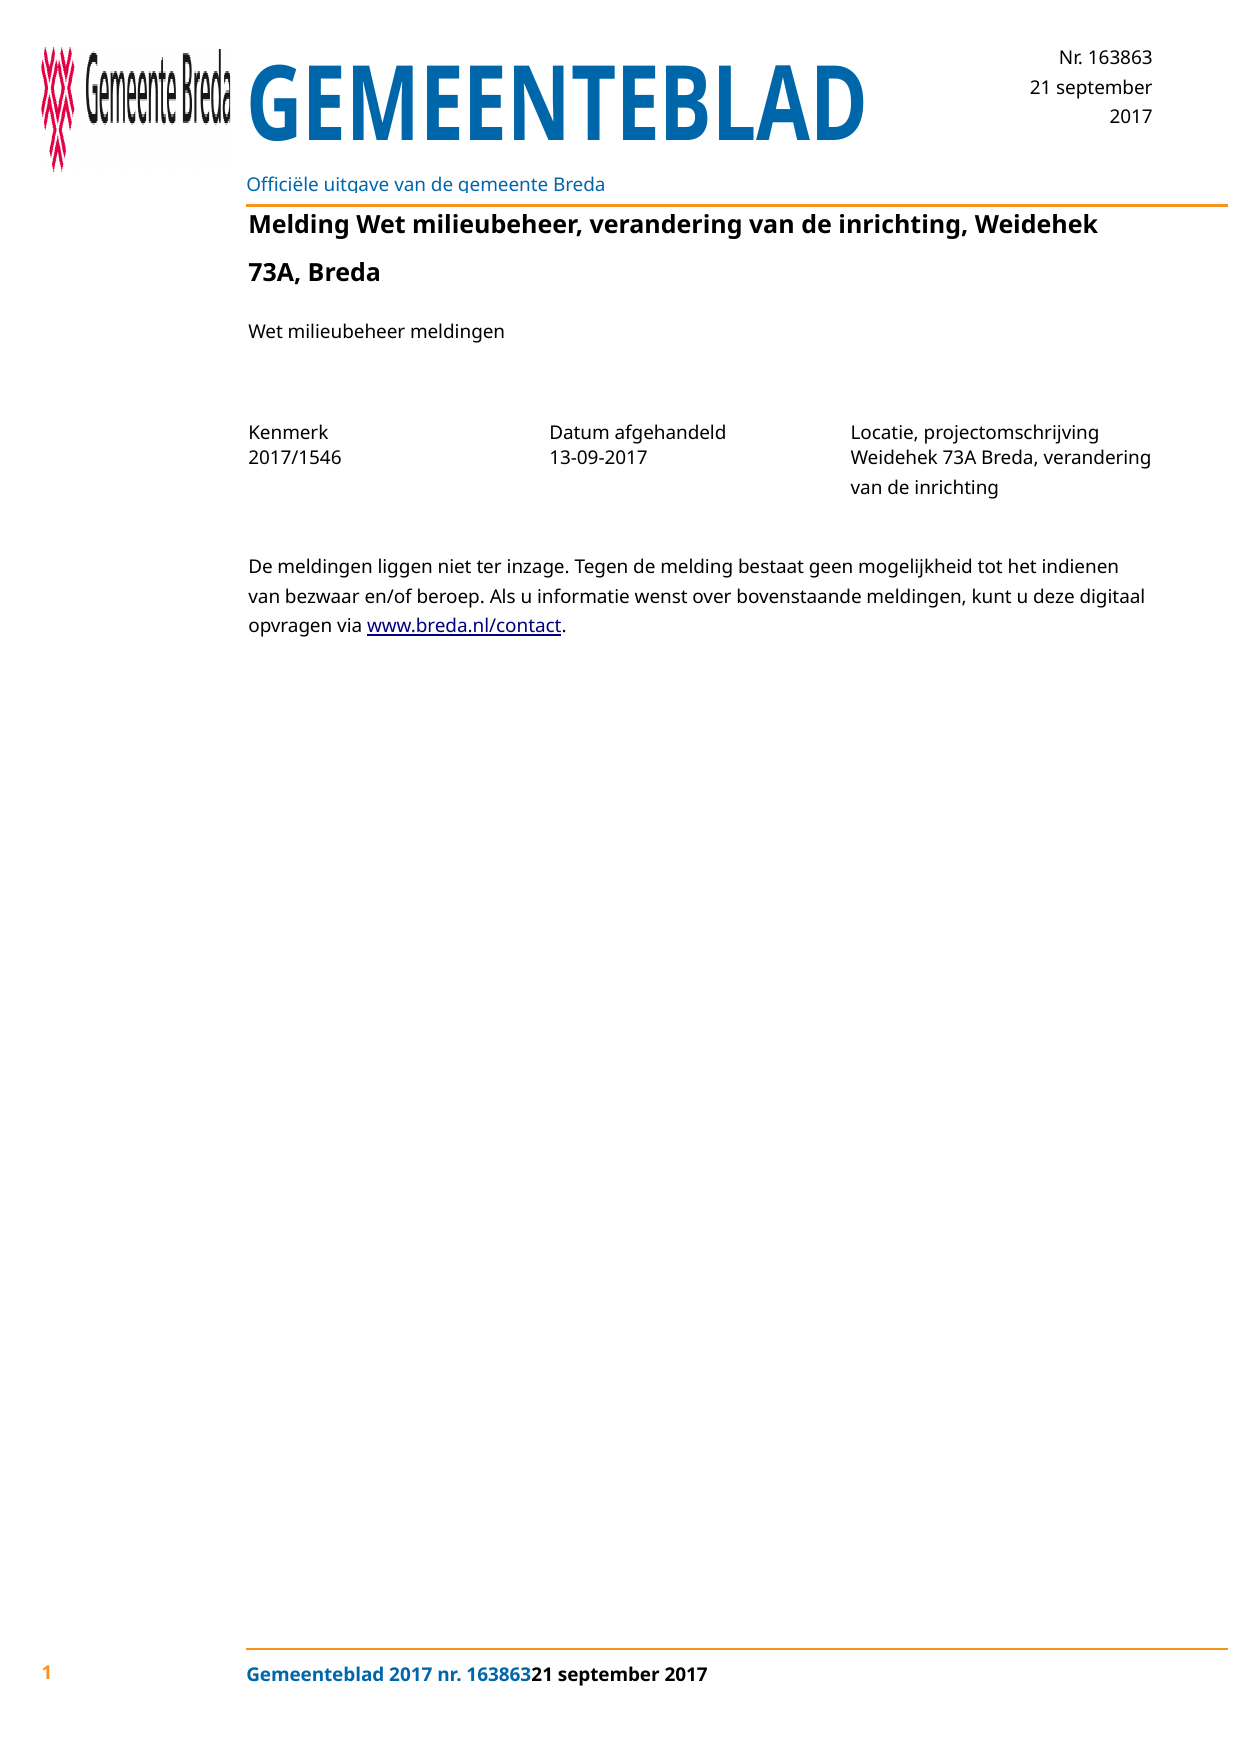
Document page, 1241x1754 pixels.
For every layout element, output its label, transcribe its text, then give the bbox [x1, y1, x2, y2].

text Wet milieubeheer meldingen [248, 318, 1152, 344]
table_cell 13-09-2017 [549, 445, 850, 500]
text Melding Wet milieubeheer, verandering van de inrichting, Weidehek 73A, Breda [248, 207, 1152, 288]
table_cell Weidehek 73A Breda, verandering van de inrichting [850, 445, 1152, 500]
picture [41, 47, 231, 172]
table_header Locatie, projectomschrijving [850, 419, 1152, 444]
table_header Datum afgehandeld [549, 419, 850, 444]
text De meldingen liggen niet ter inzage. Tegen de melding bestaat geen mogelijkheid tot het indienen van bezwaar en/of beroep. Als u informatie wenst over bovenstaande meldingen, kunt u deze digitaal opvragen via www.breda.nl/contact. [248, 553, 1152, 638]
table_header Kenmerk [248, 419, 549, 444]
table_cell 2017/1546 [248, 445, 549, 500]
